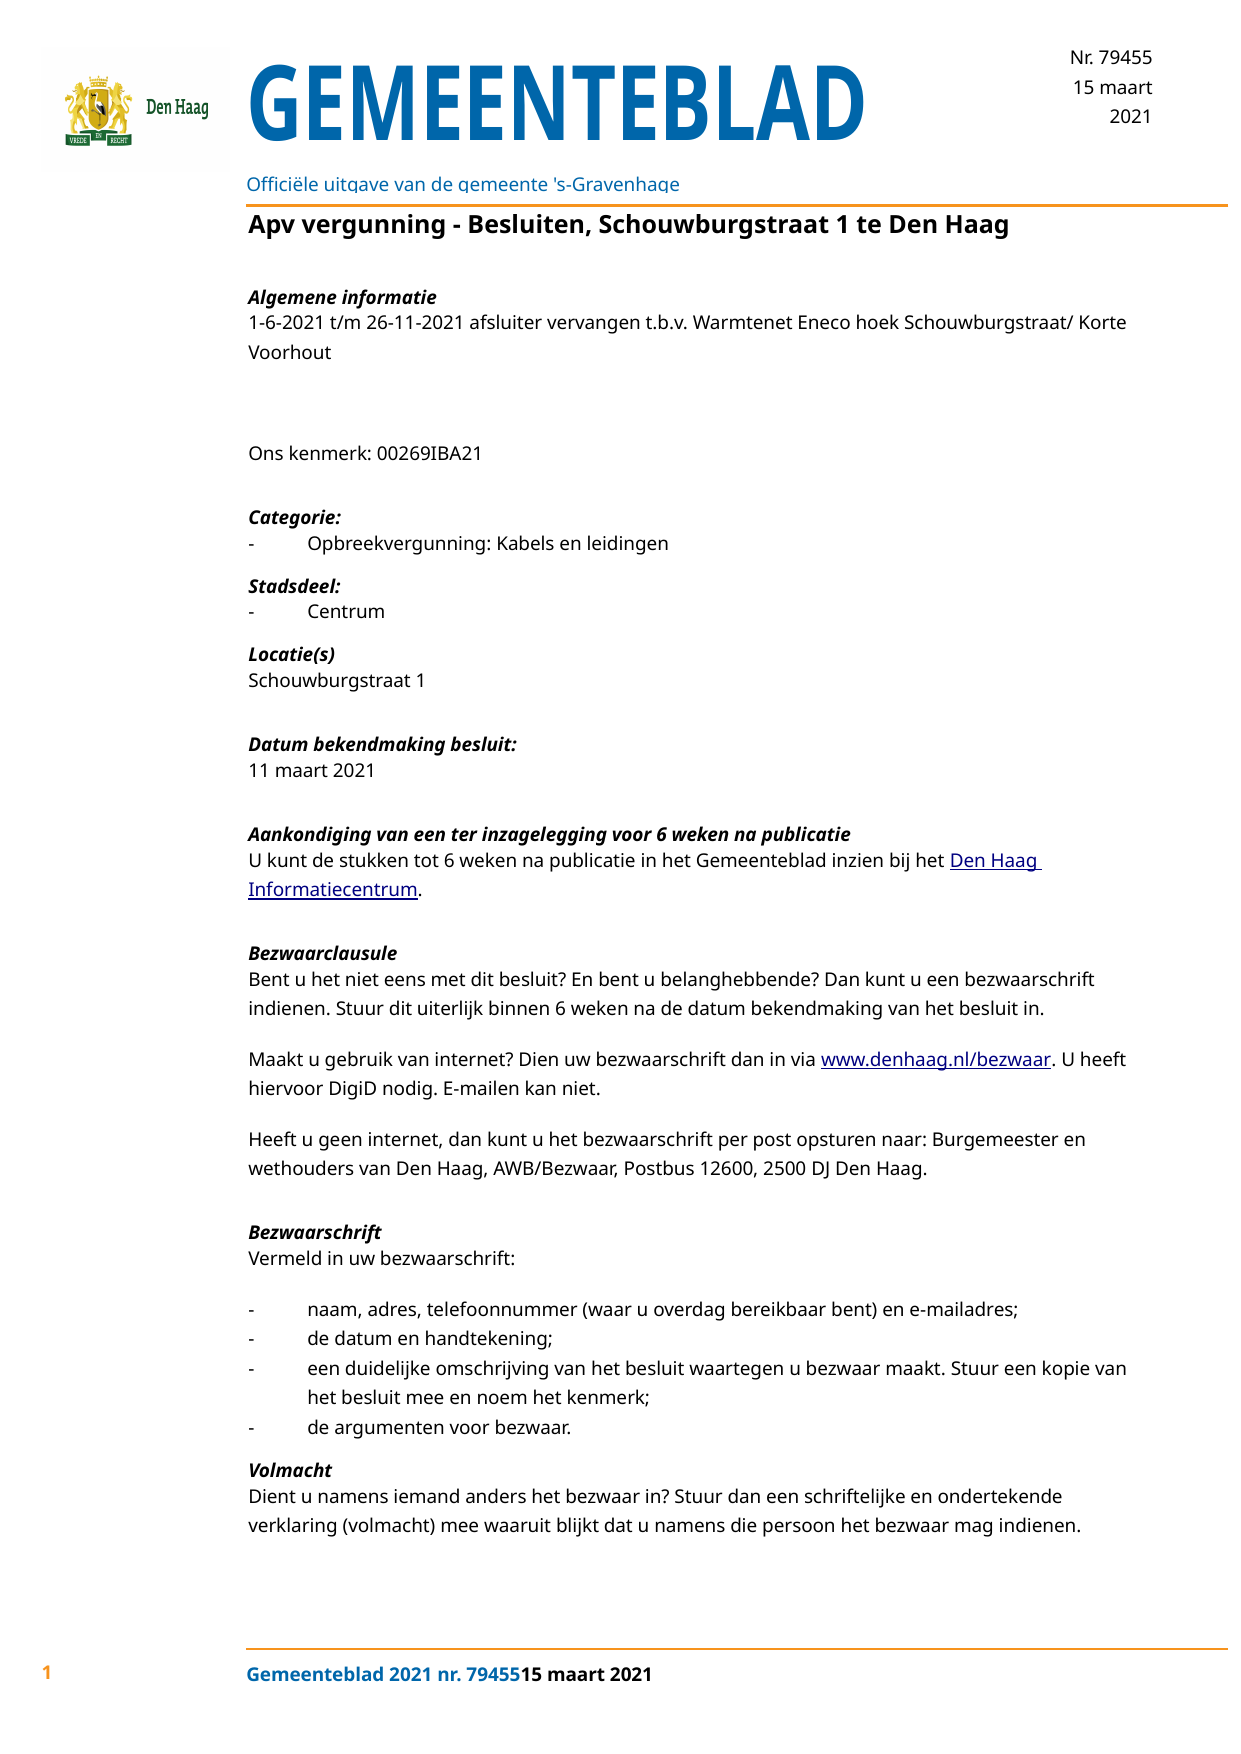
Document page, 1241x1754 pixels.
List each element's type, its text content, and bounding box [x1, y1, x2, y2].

text Schouwburgstraat 1 [248, 667, 1152, 693]
text Heeft u geen internet, dan kunt u het bezwaarschrift per post opsturen naar: Burgemeester en wethouders van Den Haag, AWB/Bezwaar, Postbus 12600, 2500 DJ Den Haag. [248, 1126, 1152, 1181]
text Vermeld in uw bezwaarschrift: [248, 1245, 1152, 1271]
text Volmacht [248, 1457, 1152, 1483]
picture [41, 47, 231, 172]
list Centrum [248, 598, 1152, 624]
text Apv vergunning - Besluiten, Schouwburgstraat 1 te Den Haag [248, 207, 1152, 241]
list naam, adres, telefoonnummer (waar u overdag bereikbaar bent) en e-mailadres; [248, 1296, 1152, 1321]
list Opbreekvergunning: Kabels en leidingen [248, 530, 1152, 555]
text Locatie(s) [248, 642, 1152, 667]
text Algemene informatie [248, 284, 1152, 309]
text Categorie: [248, 504, 1152, 530]
text Bezwaarclausule [248, 940, 1152, 966]
text Bent u het niet eens met dit besluit? En bent u belanghebbende? Dan kunt u een bezwaarschrift indienen. Stuur dit uiterlijk binnen 6 weken na de datum bekendmaking van het besluit in. [248, 966, 1152, 1021]
text 11 maart 2021 [248, 757, 1152, 783]
text Stadsdeel: [248, 573, 1152, 598]
text Dient u namens iemand anders het bezwaar in? Stuur dan een schriftelijke en ondertekende verklaring (volmacht) mee waaruit blijkt dat u namens die persoon het bezwaar mag indienen. [248, 1483, 1152, 1538]
text Ons kenmerk: 00269IBA21 [248, 440, 1152, 466]
text 1-6-2021 t/m 26-11-2021 afsluiter vervangen t.b.v. Warmtenet Eneco hoek Schouwburgstraat/ Korte Voorhout [248, 309, 1152, 365]
text Bezwaarschrift [248, 1219, 1152, 1245]
text Maakt u gebruik van internet? Dien uw bezwaarschrift dan in via www.denhaag.nl/bezwaar. U heeft hiervoor DigiD nodig. E-mailen kan niet. [248, 1046, 1152, 1101]
text Aankondiging van een ter inzagelegging voor 6 weken na publicatie [248, 821, 1152, 847]
list de argumenten voor bezwaar. [248, 1414, 1152, 1440]
list een duidelijke omschrijving van het besluit waartegen u bezwaar maakt. Stuur een kopie van het besluit mee en noem het kenmerk; [248, 1355, 1152, 1410]
list de datum en handtekening; [248, 1325, 1152, 1351]
text Datum bekendmaking besluit: [248, 731, 1152, 757]
text U kunt de stukken tot 6 weken na publicatie in het Gemeenteblad inzien bij het Den Haag Informatiecentrum. [248, 847, 1152, 902]
